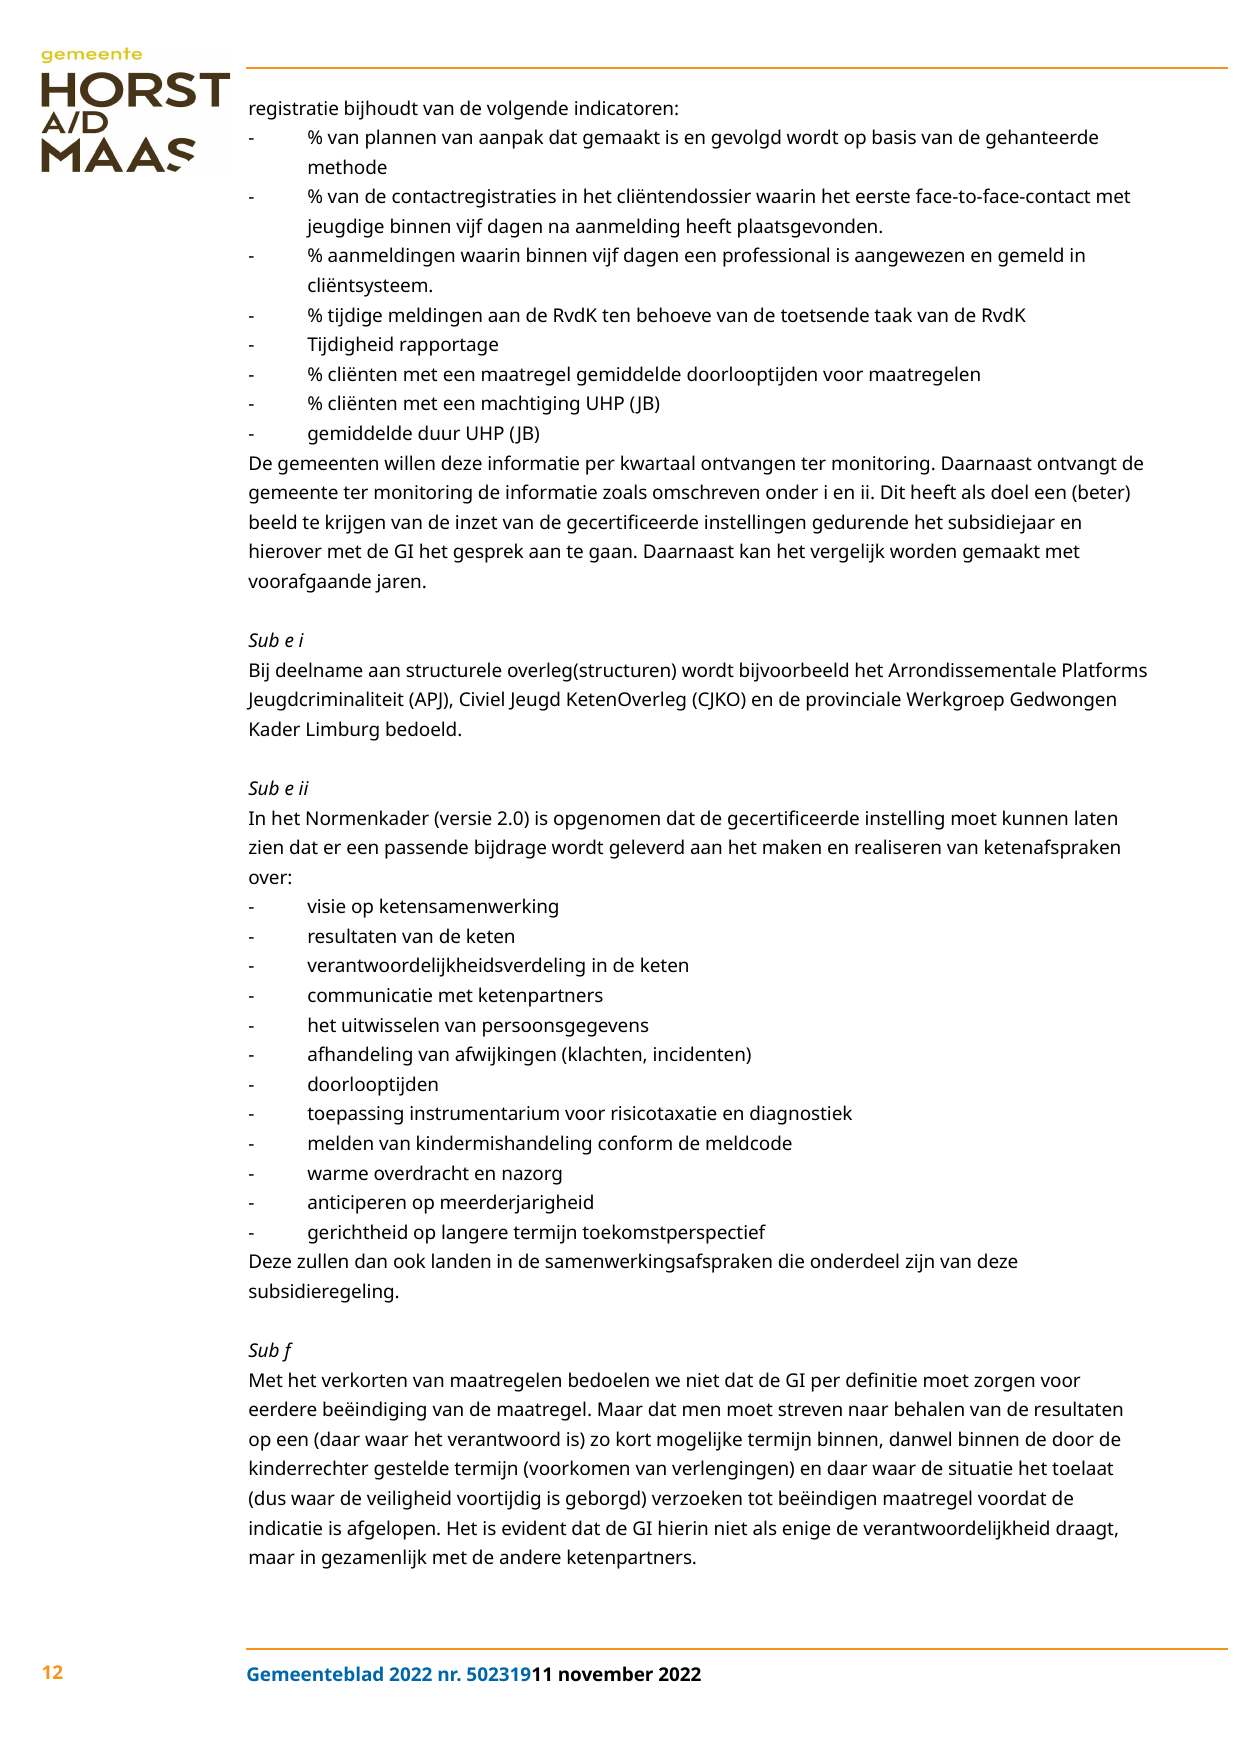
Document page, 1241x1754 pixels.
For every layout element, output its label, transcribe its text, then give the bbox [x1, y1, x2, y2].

list % tijdige meldingen aan de RvdK ten behoeve van de toetsende taak van de RvdK [248, 302, 1152, 328]
list % cliënten met een machtiging UHP (JB) [248, 391, 1152, 416]
list melden van kindermishandeling conform de meldcode [248, 1130, 1152, 1156]
list toepassing instrumentarium voor risicotaxatie en diagnostiek [248, 1101, 1152, 1126]
list % van plannen van aanpak dat gemaakt is en gevolgd wordt op basis van de gehanteerde methode [248, 124, 1152, 180]
text In het Normenkader (versie 2.0) is opgenomen dat de gecertificeerde instelling moet kunnen laten zien dat er een passende bijdrage wordt geleverd aan het maken en realiseren van ketenafspraken over: [248, 805, 1152, 890]
list % cliënten met een maatregel gemiddelde doorlooptijden voor maatregelen [248, 361, 1152, 387]
text De gemeenten willen deze informatie per kwartaal ontvangen ter monitoring. Daarnaast ontvangt de gemeente ter monitoring de informatie zoals omschreven onder i en ii. Dit heeft als doel een (beter) beeld te krijgen van de inzet van de gecertificeerde instellingen gedurende het subsidiejaar en hierover met de GI het gesprek aan te gaan. Daarnaast kan het vergelijk worden gemaakt met voorafgaande jaren. [248, 450, 1152, 594]
list % van de contactregistraties in het cliëntendossier waarin het eerste face-to-face-contact met jeugdige binnen vijf dagen na aanmelding heeft plaatsgevonden. [248, 183, 1152, 239]
list gemiddelde duur UHP (JB) [248, 420, 1152, 446]
text Bij deelname aan structurele overleg(structuren) wordt bijvoorbeeld het Arrondissementale Platforms Jeugdcriminaliteit (APJ), Civiel Jeugd KetenOverleg (CJKO) en de provinciale Werkgroep Gedwongen Kader Limburg bedoeld. [248, 657, 1152, 742]
text Deze zullen dan ook landen in de samenwerkingsafspraken die onderdeel zijn van deze subsidieregeling. [248, 1248, 1152, 1304]
list anticiperen op meerderjarigheid [248, 1189, 1152, 1215]
list gerichtheid op langere termijn toekomstperspectief [248, 1219, 1152, 1245]
text Sub e i [248, 627, 1152, 653]
text Sub f [248, 1337, 1152, 1363]
list verantwoordelijkheidsverdeling in de keten [248, 953, 1152, 978]
list het uitwisselen van persoonsgegevens [248, 1012, 1152, 1038]
text Sub e ii [248, 775, 1152, 801]
picture [41, 47, 231, 172]
text registratie bijhoudt van de volgende indicatoren: [248, 95, 1152, 121]
text Met het verkorten van maatregelen bedoelen we niet dat de GI per definitie moet zorgen voor eerdere beëindiging van de maatregel. Maar dat men moet streven naar behalen van de resultaten op een (daar waar het verantwoord is) zo kort mogelijke termijn binnen, danwel binnen de door de kinderrechter gestelde termijn (voorkomen van verlengingen) en daar waar de situatie het toelaat (dus waar de veiligheid voortijdig is geborgd) verzoeken tot beëindigen maatregel voordat de indicatie is afgelopen. Het is evident dat de GI hierin niet als enige de verantwoordelijkheid draagt, maar in gezamenlijk met de andere ketenpartners. [248, 1367, 1152, 1570]
list doorlooptijden [248, 1071, 1152, 1097]
list communicatie met ketenpartners [248, 982, 1152, 1008]
list visie op ketensamenwerking [248, 893, 1152, 919]
list Tijdigheid rapportage [248, 331, 1152, 357]
list warme overdracht en nazorg [248, 1160, 1152, 1186]
list afhandeling van afwijkingen (klachten, incidenten) [248, 1041, 1152, 1067]
list resultaten van de keten [248, 923, 1152, 949]
list % aanmeldingen waarin binnen vijf dagen een professional is aangewezen en gemeld in cliëntsysteem. [248, 243, 1152, 298]
